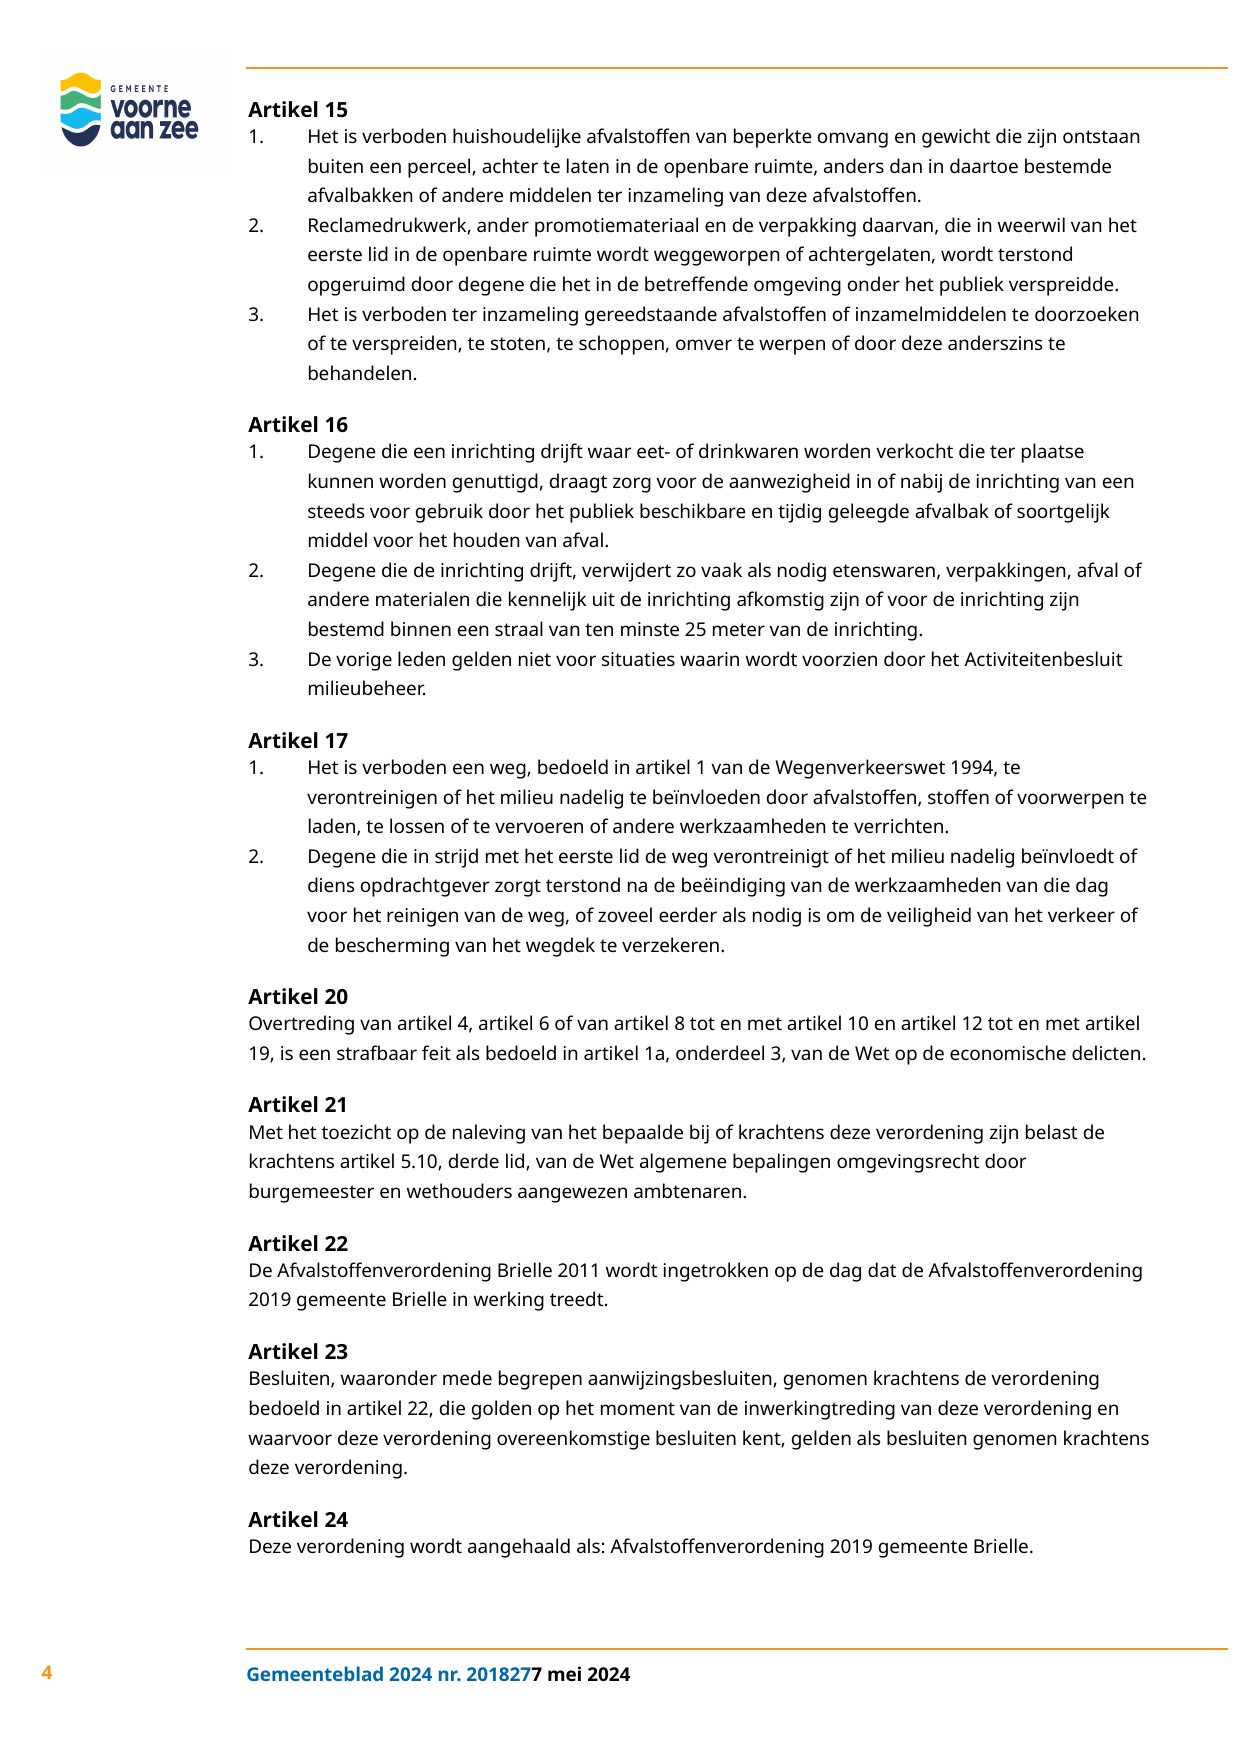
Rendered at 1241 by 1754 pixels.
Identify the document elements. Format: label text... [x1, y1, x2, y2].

text Artikel 21 [248, 1091, 1152, 1119]
picture [41, 47, 231, 172]
text Artikel 16 [248, 410, 1152, 439]
text Besluiten, waaronder mede begrepen aanwijzingsbesluiten, genomen krachtens de verordening bedoeld in artikel 22, die golden op het moment van de inwerkingtreding van deze verordening en waarvoor deze verordening overeenkomstige besluiten kent, gelden als besluiten genomen krachtens deze verordening. [248, 1366, 1152, 1480]
text Met het toezicht op de naleving van het bepaalde bij of krachtens deze verordening zijn belast de krachtens artikel 5.10, derde lid, van de Wet algemene bepalingen omgevingsrecht door burgemeester en wethouders aangewezen ambtenaren. [248, 1119, 1152, 1204]
text Artikel 23 [248, 1337, 1152, 1366]
list Degene die in strijd met het eerste lid de weg verontreinigt of het milieu nadelig beïnvloedt of diens opdrachtgever zorgt terstond na de beëindiging van de werkzaamheden van die dag voor het reinigen van de weg, of zoveel eerder als nodig is om de veiligheid van het verkeer of de bescherming van het wegdek te verzekeren. [248, 843, 1152, 957]
text Artikel 24 [248, 1505, 1152, 1533]
list Het is verboden huishoudelijke afvalstoffen van beperkte omvang en gewicht die zijn ontstaan buiten een perceel, achter te laten in de openbare ruimte, anders dan in daartoe bestemde afvalbakken of andere middelen ter inzameling van deze afvalstoffen. [248, 123, 1152, 208]
text Artikel 22 [248, 1229, 1152, 1257]
list Het is verboden ter inzameling gereedstaande afvalstoffen of inzamelmiddelen te doorzoeken of te verspreiden, te stoten, te schoppen, omver te werpen of door deze anderszins te behandelen. [248, 301, 1152, 386]
list Reclamedrukwerk, ander promotiemateriaal en de verpakking daarvan, die in weerwil van het eerste lid in de openbare ruimte wordt weggeworpen of achtergelaten, wordt terstond opgeruimd door degene die het in de betreffende omgeving onder het publiek verspreidde. [248, 212, 1152, 297]
text Overtreding van artikel 4, artikel 6 of van artikel 8 tot en met artikel 10 en artikel 12 tot en met artikel 19, is een strafbaar feit als bedoeld in artikel 1a, onderdeel 3, van de Wet op de economische delicten. [248, 1011, 1152, 1066]
text Deze verordening wordt aangehaald als: Afvalstoffenverordening 2019 gemeente Brielle. [248, 1533, 1152, 1559]
list Degene die een inrichting drijft waar eet- of drinkwaren worden verkocht die ter plaatse kunnen worden genuttigd, draagt zorg voor de aanwezigheid in of nabij de inrichting van een steeds voor gebruik door het publiek beschikbare en tijdig geleegde afvalbak of soortgelijk middel voor het houden van afval. [248, 439, 1152, 553]
text Artikel 17 [248, 726, 1152, 754]
list Het is verboden een weg, bedoeld in artikel 1 van de Wegenverkeerswet 1994, te verontreinigen of het milieu nadelig te beïnvloeden door afvalstoffen, stoffen of voorwerpen te laden, te lossen of te vervoeren of andere werkzaamheden te verrichten. [248, 754, 1152, 839]
text Artikel 15 [248, 95, 1152, 123]
text De Afvalstoffenverordening Brielle 2011 wordt ingetrokken op de dag dat de Afvalstoffenverordening 2019 gemeente Brielle in werking treedt. [248, 1257, 1152, 1312]
text Artikel 20 [248, 982, 1152, 1011]
list Degene die de inrichting drijft, verwijdert zo vaak als nodig etenswaren, verpakkingen, afval of andere materialen die kennelijk uit de inrichting afkomstig zijn of voor de inrichting zijn bestemd binnen een straal van ten minste 25 meter van de inrichting. [248, 557, 1152, 642]
list De vorige leden gelden niet voor situaties waarin wordt voorzien door het Activiteitenbesluit milieubeheer. [248, 646, 1152, 701]
